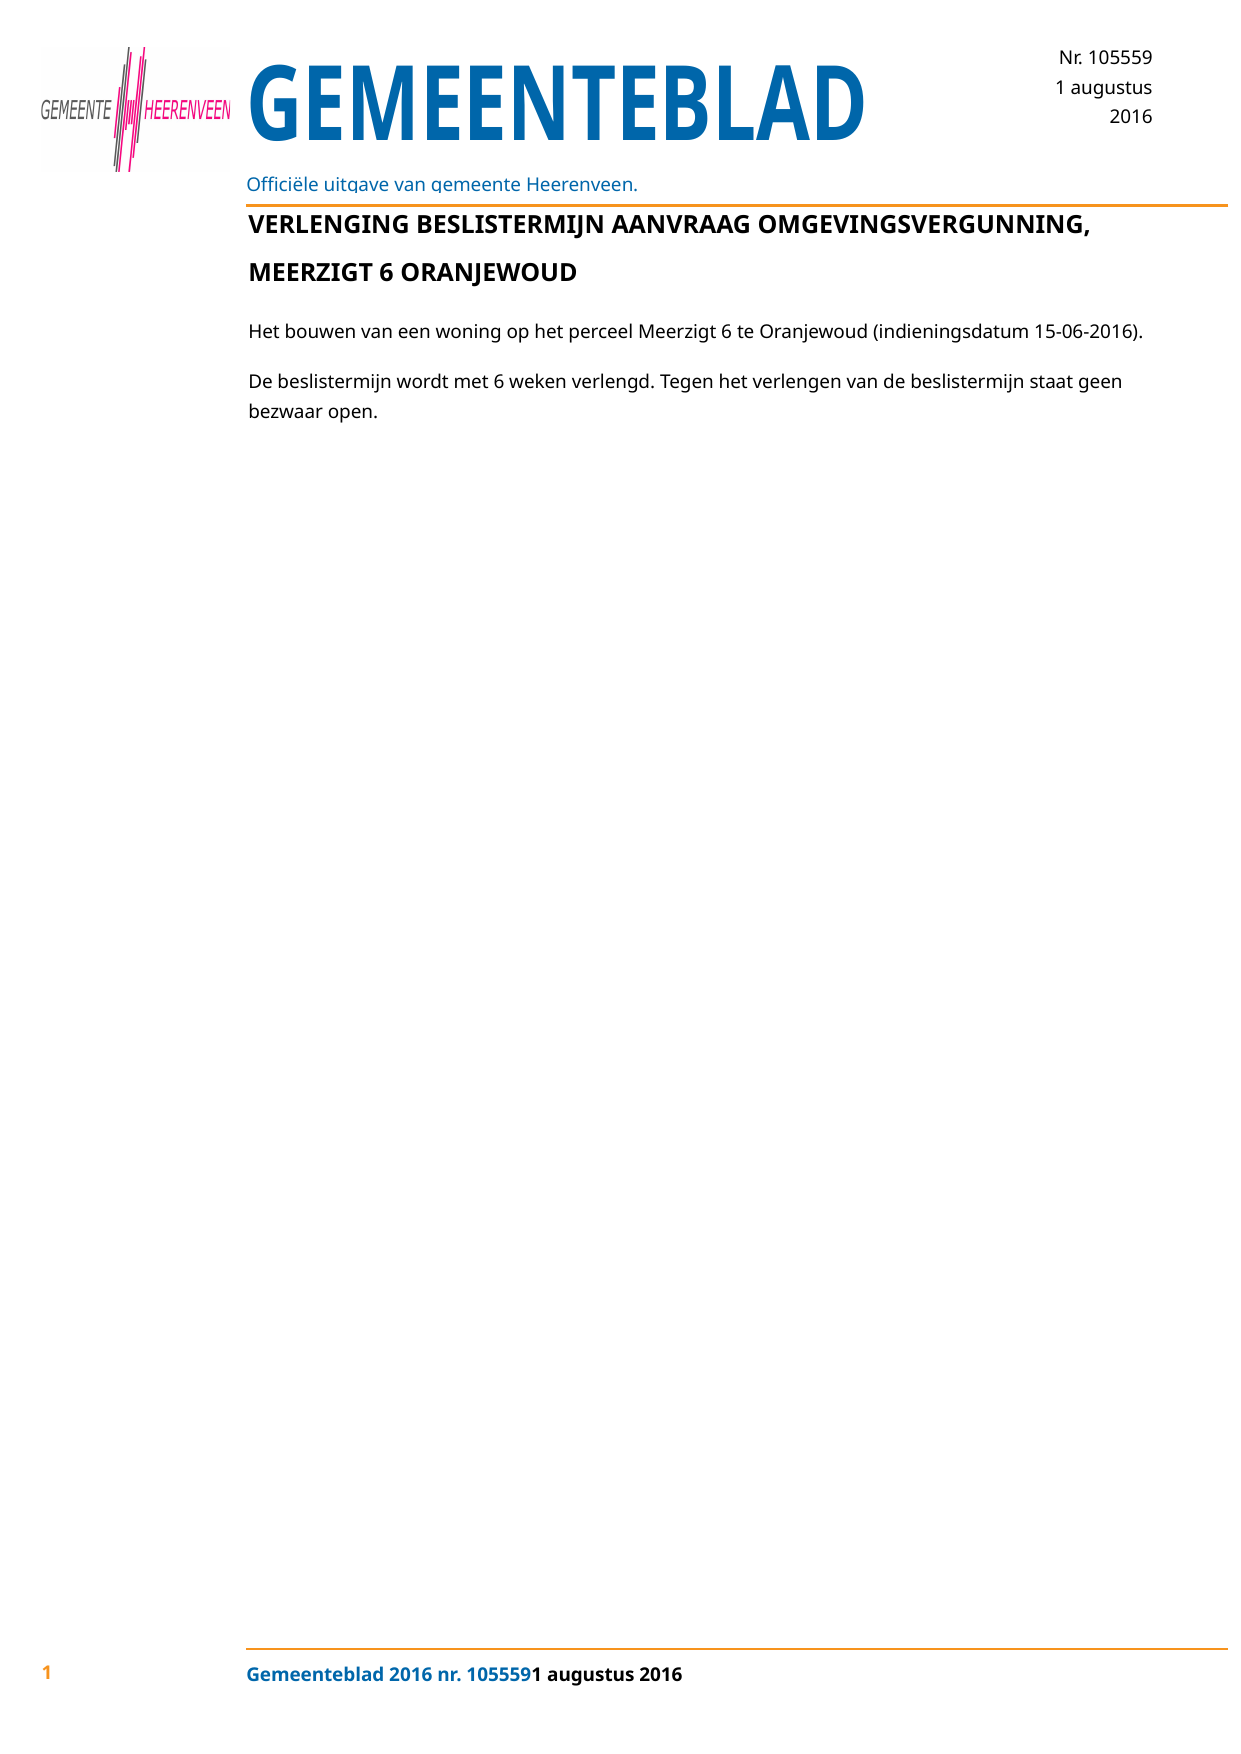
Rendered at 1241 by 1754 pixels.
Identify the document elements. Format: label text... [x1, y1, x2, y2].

text De beslistermijn wordt met 6 weken verlengd. Tegen het verlengen van de beslistermijn staat geen bezwaar open. [248, 368, 1152, 424]
text Het bouwen van een woning op het perceel Meerzigt 6 te Oranjewoud (indieningsdatum 15-06-2016). [248, 318, 1152, 344]
text VERLENGING BESLISTERMIJN AANVRAAG OMGEVINGSVERGUNNING, MEERZIGT 6 ORANJEWOUD [248, 207, 1152, 288]
picture [41, 47, 231, 172]
